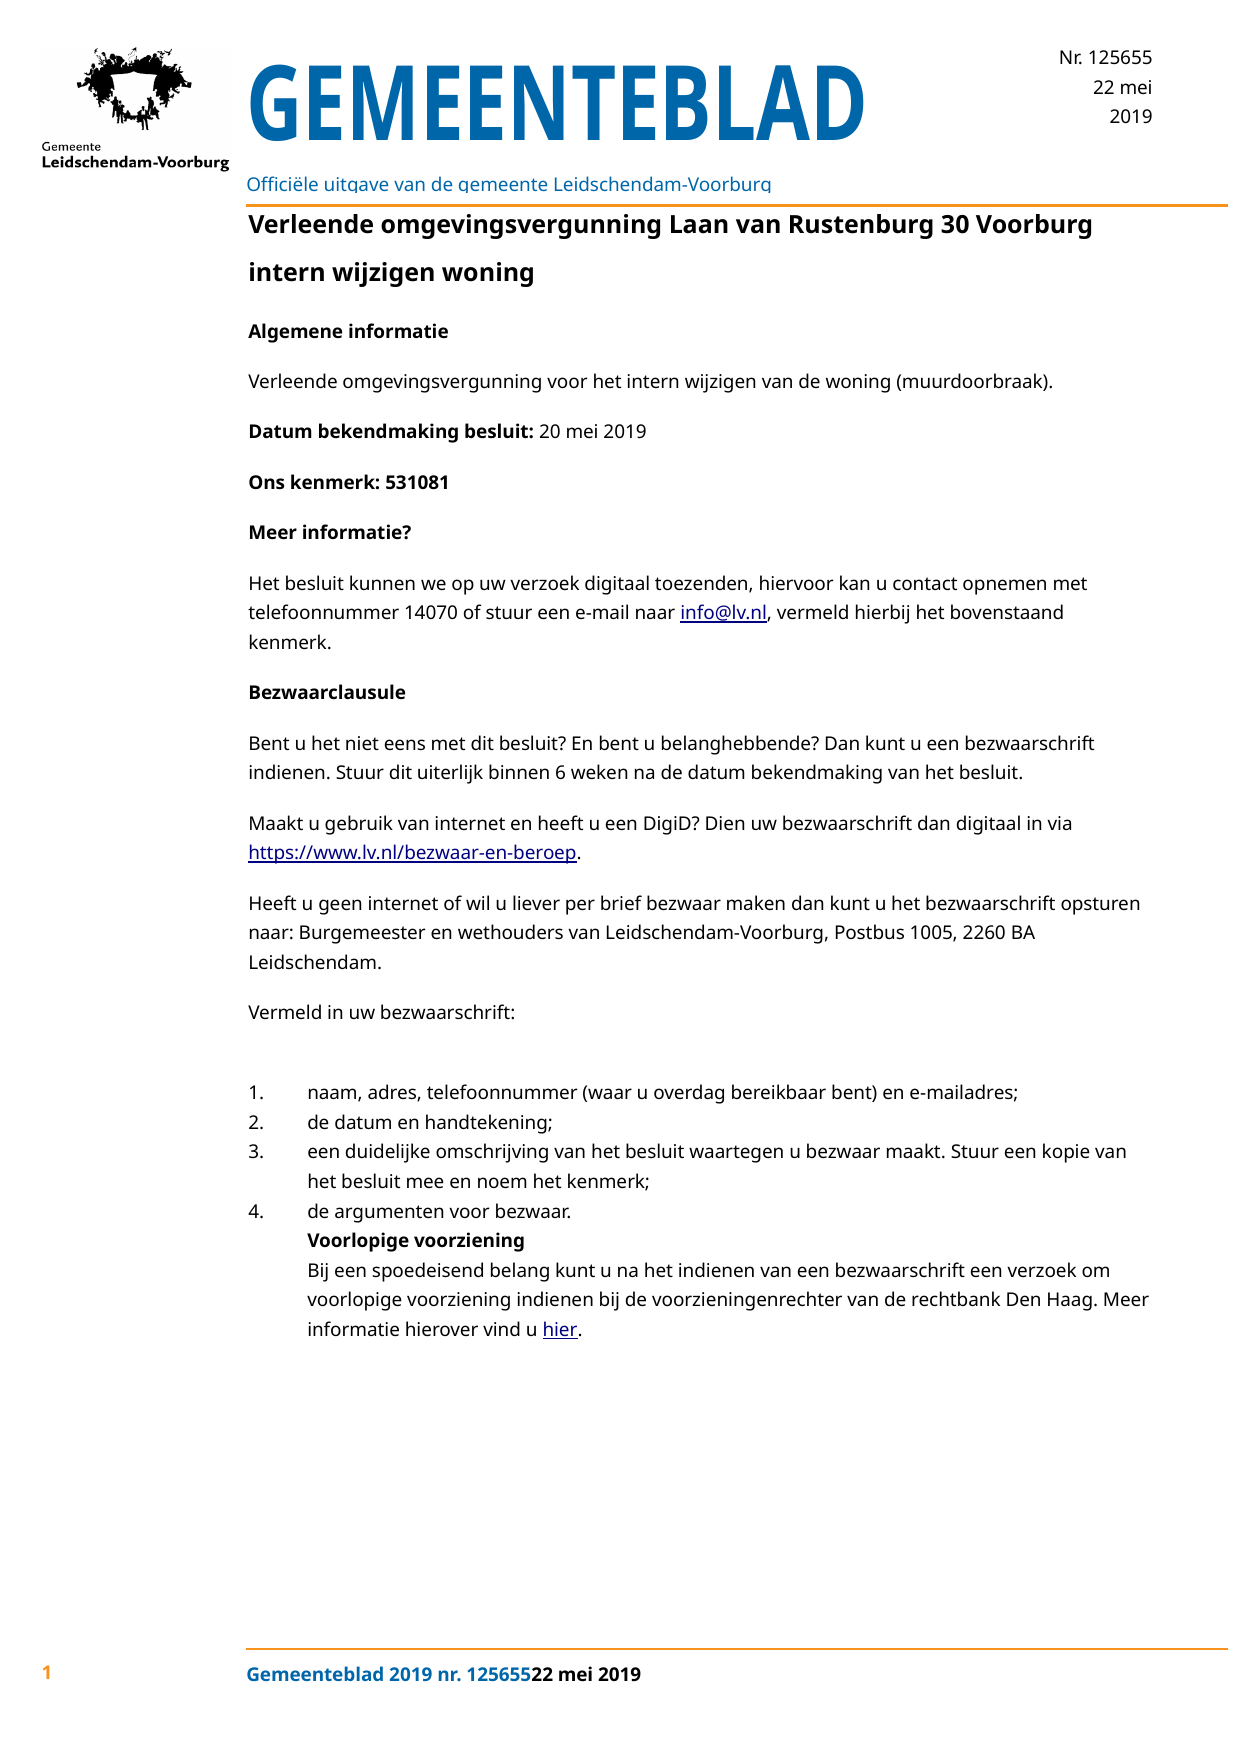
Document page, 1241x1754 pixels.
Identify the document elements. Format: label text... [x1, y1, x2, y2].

list de argumenten voor bezwaar. [248, 1198, 1152, 1224]
list Voorlopige voorziening [248, 1227, 1152, 1253]
text Het besluit kunnen we op uw verzoek digitaal toezenden, hiervoor kan u contact opnemen met telefoonnummer 14070 of stuur een e-mail naar info@lv.nl, vermeld hierbij het bovenstaand kenmerk. [248, 570, 1152, 655]
list Bij een spoedeisend belang kunt u na het indienen van een bezwaarschrift een verzoek om voorlopige voorziening indienen bij de voorzieningenrechter van de rechtbank Den Haag. Meer informatie hierover vind u hier. [248, 1257, 1152, 1342]
text Meer informatie? [248, 519, 1152, 545]
list naam, adres, telefoonnummer (waar u overdag bereikbaar bent) en e-mailadres; [248, 1079, 1152, 1105]
text Vermeld in uw bezwaarschrift: [248, 999, 1152, 1025]
picture [41, 47, 231, 172]
list de datum en handtekening; [248, 1109, 1152, 1135]
text Bent u het niet eens met dit besluit? En bent u belanghebbende? Dan kunt u een bezwaarschrift indienen. Stuur dit uiterlijk binnen 6 weken na de datum bekendmaking van het besluit. [248, 730, 1152, 785]
text Algemene informatie [248, 318, 1152, 344]
text Ons kenmerk: 531081 [248, 469, 1152, 495]
text Maakt u gebruik van internet en heeft u een DigiD? Dien uw bezwaarschrift dan digitaal in via https://www.lv.nl/bezwaar-en-beroep. [248, 810, 1152, 865]
text Heeft u geen internet of wil u liever per brief bezwaar maken dan kunt u het bezwaarschrift opsturen naar: Burgemeester en wethouders van Leidschendam-Voorburg, Postbus 1005, 2260 BA Leidschendam. [248, 890, 1152, 975]
text Datum bekendmaking besluit: 20 mei 2019 [248, 419, 1152, 444]
text Bezwaarclausule [248, 679, 1152, 705]
text Verleende omgevingsvergunning Laan van Rustenburg 30 Voorburg intern wijzigen woning [248, 207, 1152, 288]
text Verleende omgevingsvergunning voor het intern wijzigen van de woning (muurdoorbraak). [248, 368, 1152, 394]
list een duidelijke omschrijving van het besluit waartegen u bezwaar maakt. Stuur een kopie van het besluit mee en noem het kenmerk; [248, 1139, 1152, 1194]
